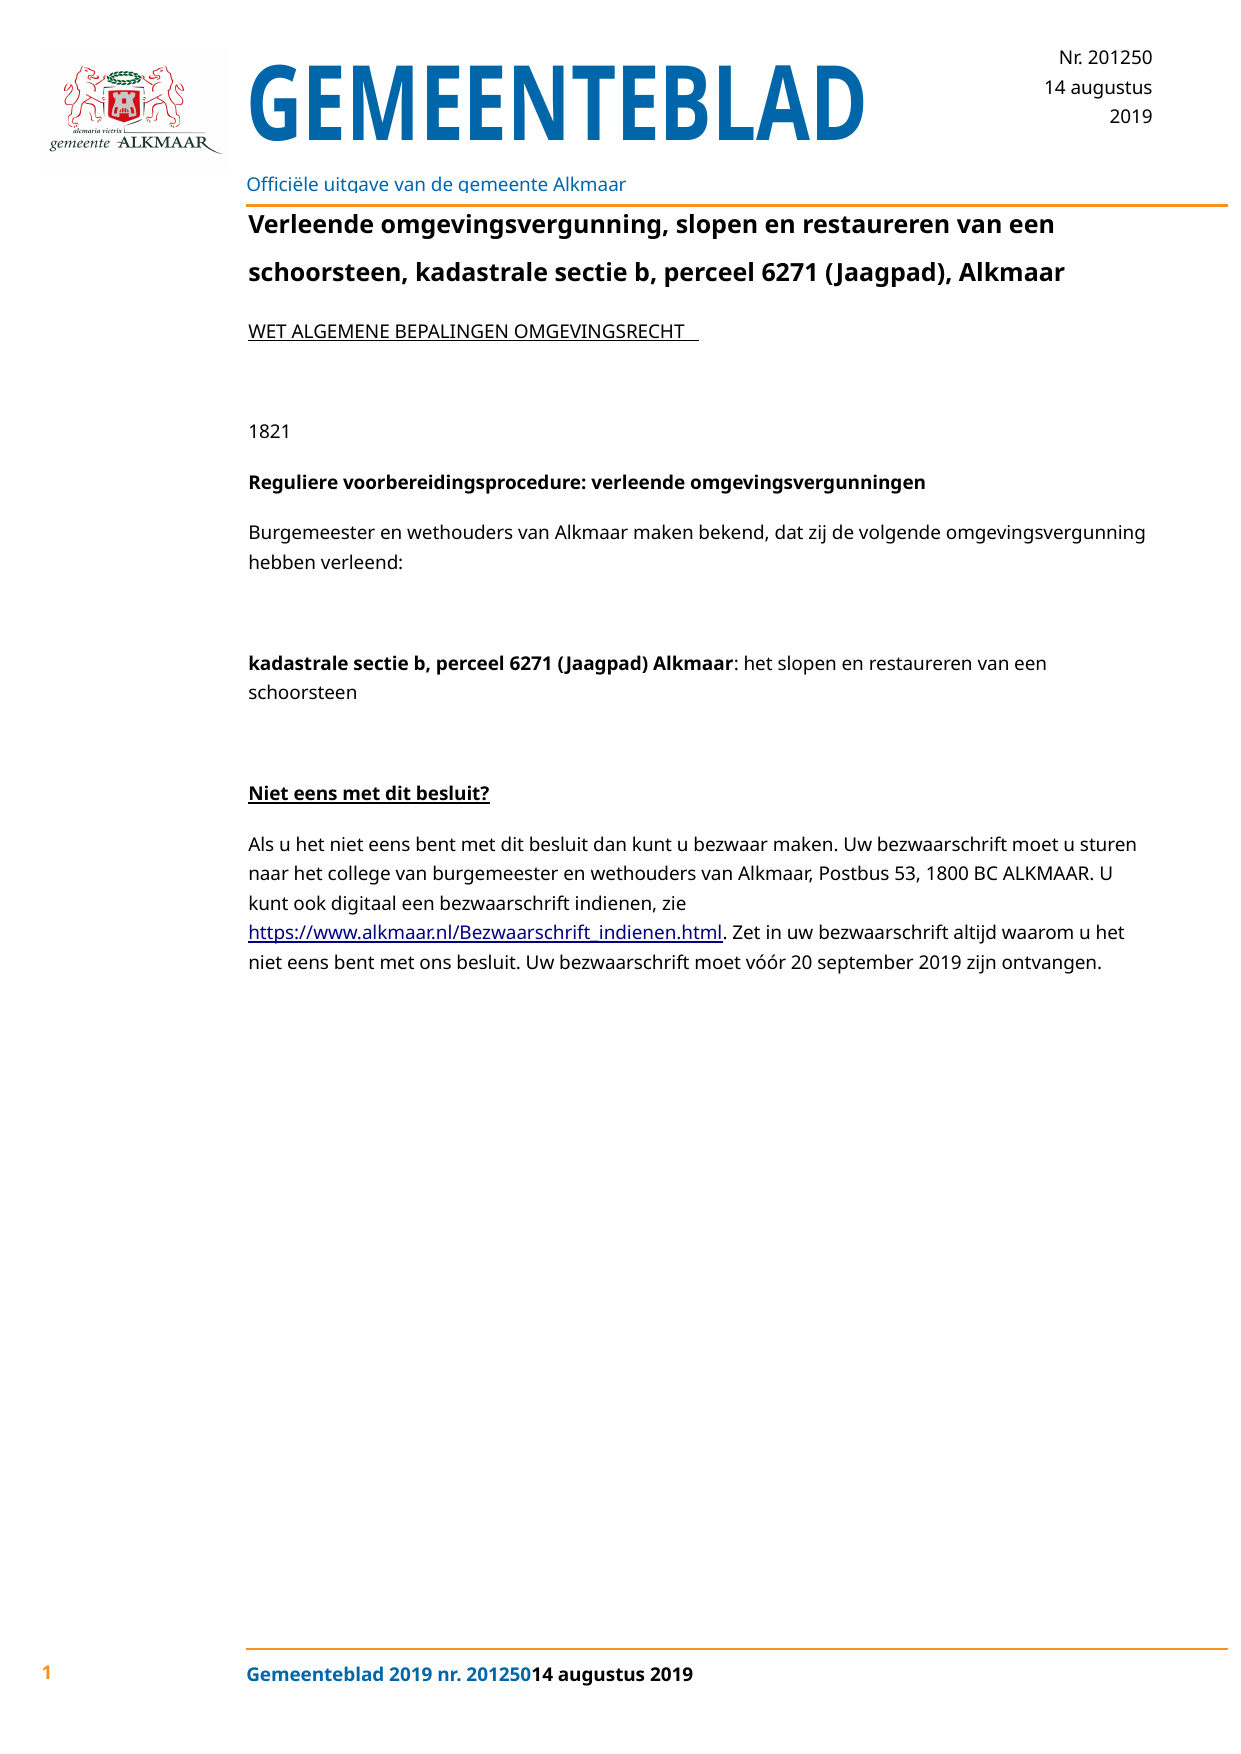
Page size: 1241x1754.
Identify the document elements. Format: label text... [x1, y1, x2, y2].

text Verleende omgevingsvergunning, slopen en restaureren van een schoorsteen, kadastrale sectie b, perceel 6271 (Jaagpad), Alkmaar [248, 207, 1152, 288]
text Burgemeester en wethouders van Alkmaar maken bekend, dat zij de volgende omgevingsvergunning hebben verleend: [248, 519, 1152, 575]
picture [41, 47, 231, 172]
text kadastrale sectie b, perceel 6271 (Jaagpad) Alkmaar: het slopen en restaureren van een schoorsteen [248, 650, 1152, 705]
text 1821 [248, 419, 1152, 444]
text WET ALGEMENE BEPALINGEN OMGEVINGSRECHT [248, 318, 1152, 344]
text Niet eens met dit besluit? [248, 780, 1152, 806]
text Als u het niet eens bent met dit besluit dan kunt u bezwaar maken. Uw bezwaarschrift moet u sturen naar het college van burgemeester en wethouders van Alkmaar, Postbus 53, 1800 BC ALKMAAR. U kunt ook digitaal een bezwaarschrift indienen, zie https://www.alkmaar.nl/Bezwaarschrift_indienen.html. Zet in uw bezwaarschrift altijd waarom u het niet eens bent met ons besluit. Uw bezwaarschrift moet vóór 20 september 2019 zijn ontvangen. [248, 831, 1152, 975]
text Reguliere voorbereidingsprocedure: verleende omgevingsvergunningen [248, 469, 1152, 495]
